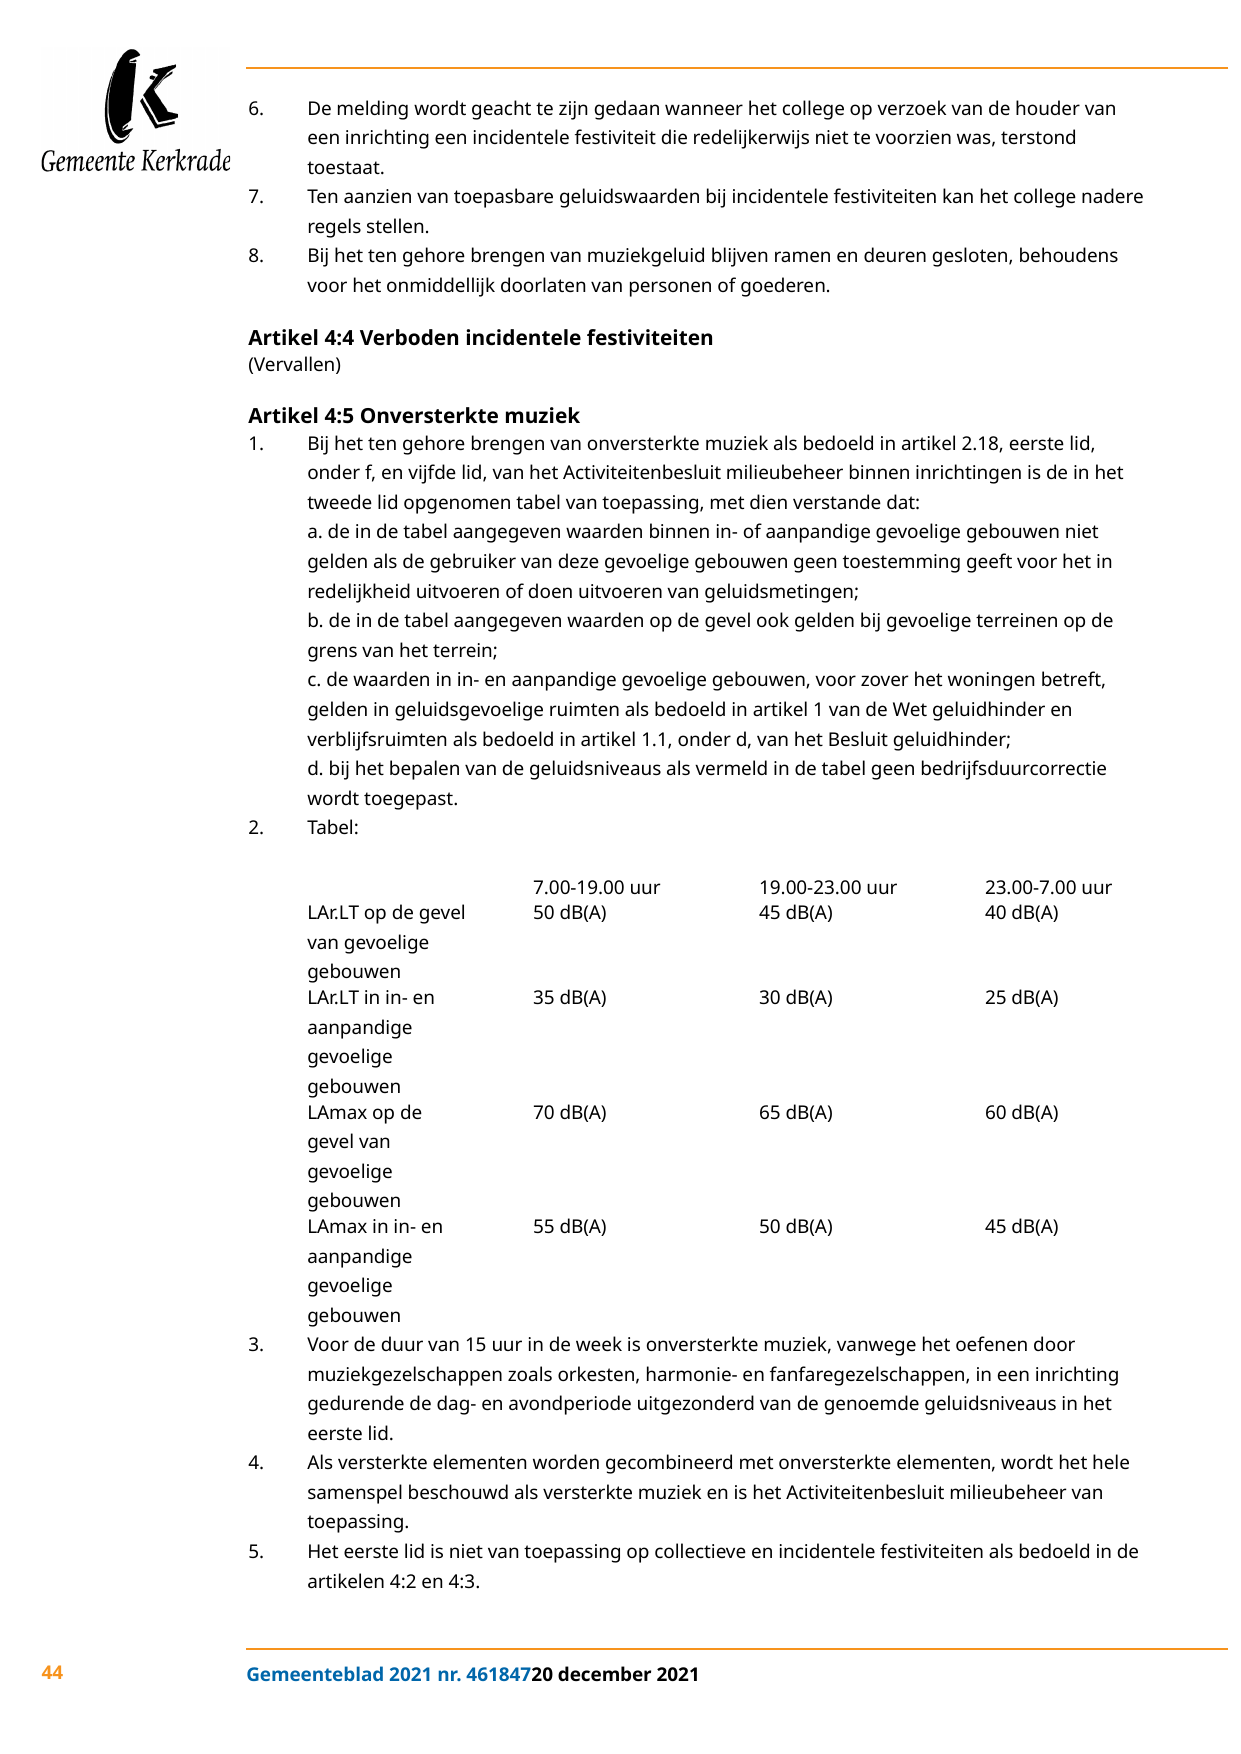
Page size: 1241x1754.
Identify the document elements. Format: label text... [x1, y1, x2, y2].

text Artikel 4:5 Onversterkte muziek [248, 402, 1152, 430]
list Als versterkte elementen worden gecombineerd met onversterkte elementen, wordt het hele samenspel beschouwd als versterkte muziek en is het Activiteitenbesluit milieubeheer van toepassing. [248, 1449, 1152, 1534]
text Artikel 4:4 Verboden incidentele festiviteiten [248, 323, 1152, 351]
list Het eerste lid is niet van toepassing op collectieve en incidentele festiviteiten als bedoeld in de artikelen 4:2 en 4:3. [248, 1538, 1152, 1593]
list a. de in de tabel aangegeven waarden binnen in- of aanpandige gevoelige gebouwen niet gelden als de gebruiker van deze gevoelige gebouwen geen toestemming geeft voor het in redelijkheid uitvoeren of doen uitvoeren van geluidsmetingen; [248, 519, 1152, 604]
table_cell 50 dB(A) [700, 1214, 926, 1328]
table_cell LAr.LT in in- en aanpandige gevoelige gebouwen [248, 985, 474, 1099]
list Tabel: [248, 814, 1152, 840]
table_cell 35 dB(A) [474, 985, 700, 1099]
table_header 7.00-19.00 uur [474, 874, 700, 899]
table_header 23.00-7.00 uur [926, 874, 1152, 899]
table_cell 65 dB(A) [700, 1099, 926, 1213]
table_cell 45 dB(A) [926, 1214, 1152, 1328]
table_cell LAr.LT op de gevel van gevoelige gebouwen [248, 900, 474, 984]
table_header 19.00-23.00 uur [700, 874, 926, 899]
table_cell 25 dB(A) [926, 985, 1152, 1099]
list Bij het ten gehore brengen van onversterkte muziek als bedoeld in artikel 2.18, eerste lid, onder f, en vijfde lid, van het Activiteitenbesluit milieubeheer binnen inrichtingen is de in het tweede lid opgenomen tabel van toepassing, met dien verstande dat: [248, 430, 1152, 515]
list Voor de duur van 15 uur in de week is onversterkte muziek, vanwege het oefenen door muziekgezelschappen zoals orkesten, harmonie- en fanfaregezelschappen, in een inrichting gedurende de dag- en avondperiode uitgezonderd van de genoemde geluidsniveaus in het eerste lid. [248, 1331, 1152, 1446]
table_cell 45 dB(A) [700, 900, 926, 984]
table_cell 40 dB(A) [926, 900, 1152, 984]
table_cell 55 dB(A) [474, 1214, 700, 1328]
list De melding wordt geacht te zijn gedaan wanneer het college op verzoek van de houder van een inrichting een incidentele festiviteit die redelijkerwijs niet te voorzien was, terstond toestaat. [248, 95, 1152, 180]
table_header [248, 874, 474, 899]
text (Vervallen) [248, 351, 1152, 377]
table_cell 70 dB(A) [474, 1099, 700, 1213]
table_cell 50 dB(A) [474, 900, 700, 984]
list c. de waarden in in- en aanpandige gevoelige gebouwen, voor zover het woningen betreft, gelden in geluidsgevoelige ruimten als bedoeld in artikel 1 van de Wet geluidhinder en verblijfsruimten als bedoeld in artikel 1.1, onder d, van het Besluit geluidhinder; [248, 667, 1152, 752]
list d. bij het bepalen van de geluidsniveaus als vermeld in de tabel geen bedrijfsduurcorrectie wordt toegepast. [248, 755, 1152, 811]
table_cell 30 dB(A) [700, 985, 926, 1099]
table_cell LAmax op de gevel van gevoelige gebouwen [248, 1099, 474, 1213]
table_cell LAmax in in- en aanpandige gevoelige gebouwen [248, 1214, 474, 1328]
table_cell 60 dB(A) [926, 1099, 1152, 1213]
list Bij het ten gehore brengen van muziekgeluid blijven ramen en deuren gesloten, behoudens voor het onmiddellijk doorlaten van personen of goederen. [248, 243, 1152, 298]
list Ten aanzien van toepasbare geluidswaarden bij incidentele festiviteiten kan het college nadere regels stellen. [248, 183, 1152, 239]
list b. de in de tabel aangegeven waarden op de gevel ook gelden bij gevoelige terreinen op de grens van het terrein; [248, 607, 1152, 663]
picture [41, 47, 231, 172]
